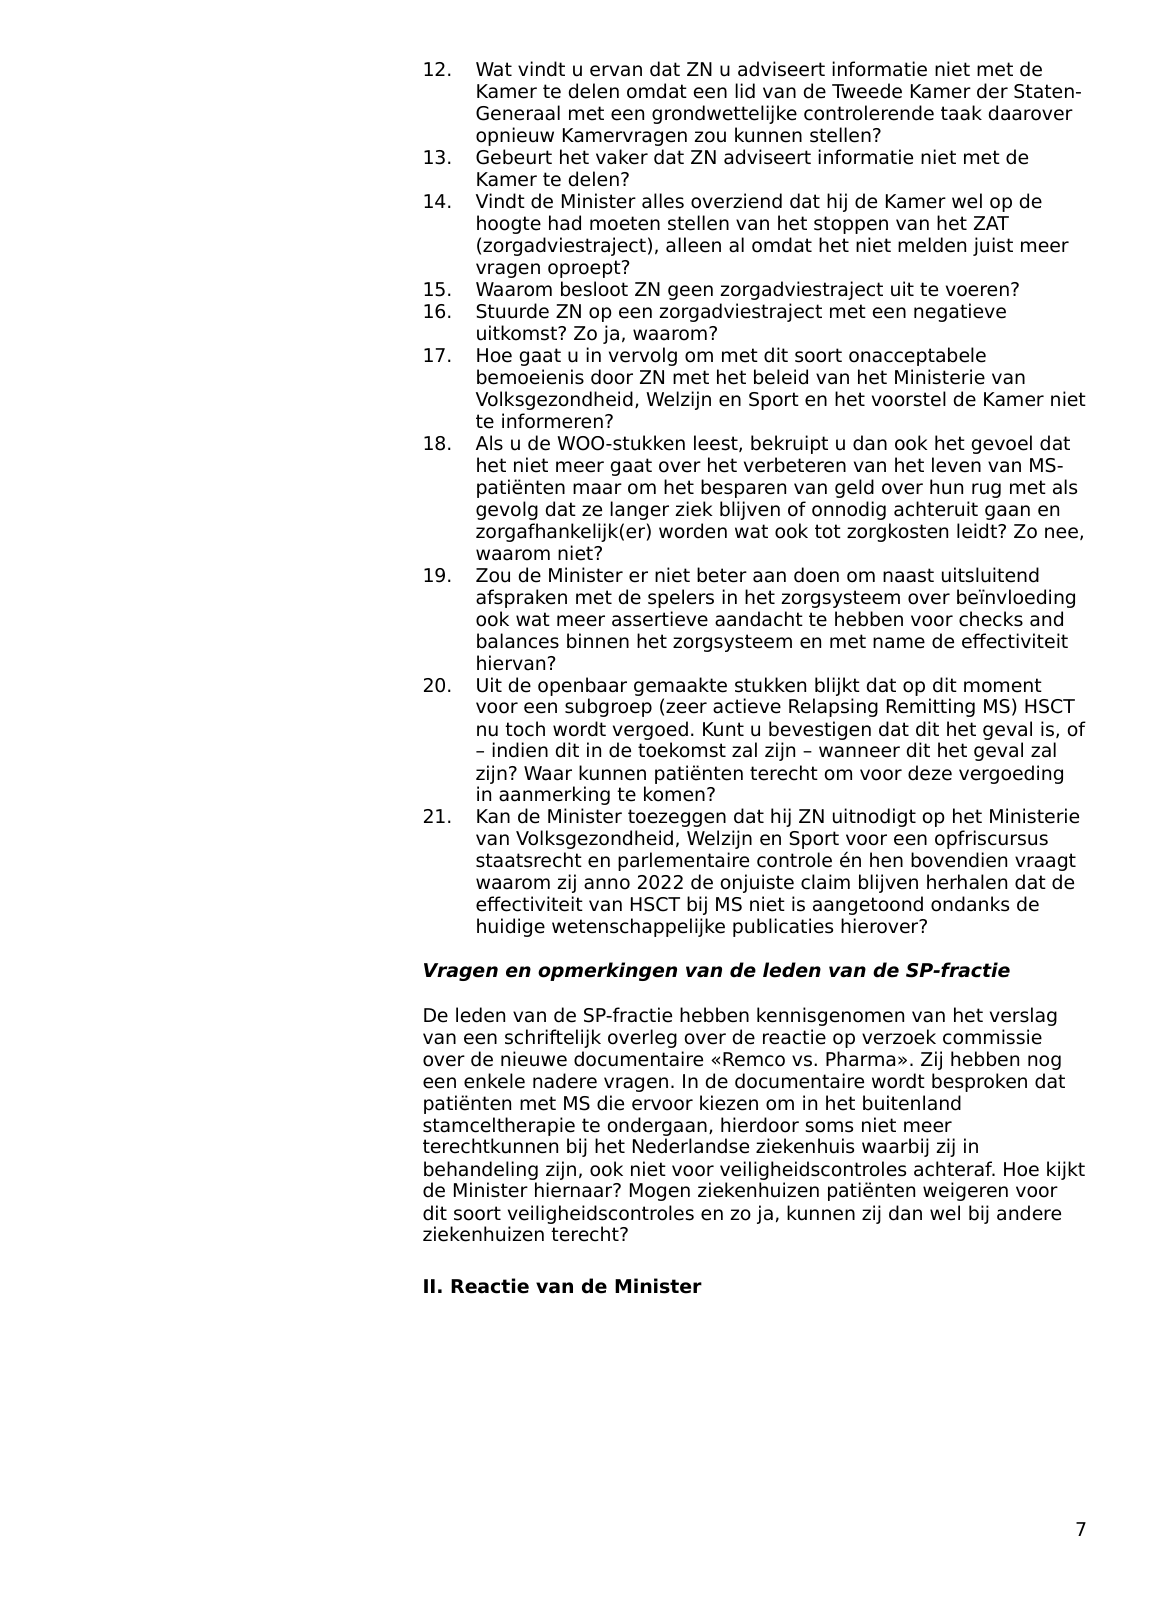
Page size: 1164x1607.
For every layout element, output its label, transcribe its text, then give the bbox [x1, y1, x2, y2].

text 13. Gebeurt het vaker dat ZN adviseert informatie niet met de Kamer te delen? [422, 147, 1087, 191]
text 16. Stuurde ZN op een zorgadviestraject met een negatieve uitkomst? Zo ja, waarom? [422, 301, 1087, 345]
text 12. Wat vindt u ervan dat ZN u adviseert informatie niet met de Kamer te delen omdat een lid van de Tweede Kamer der Staten-Generaal met een grondwettelijke controlerende taak daarover opnieuw Kamervragen zou kunnen stellen? [422, 59, 1087, 147]
text 20. Uit de openbaar gemaakte stukken blijkt dat op dit moment voor een subgroep (zeer actieve Relapsing Remitting MS) HSCT nu toch wordt vergoed. Kunt u bevestigen dat dit het geval is, of – indien dit in de toekomst zal zijn – wanneer dit het geval zal zijn? Waar kunnen patiënten terecht om voor deze vergoeding in aanmerking te komen? [422, 674, 1087, 806]
subtitle II. Reactie van de Minister [422, 1276, 1087, 1298]
text 21. Kan de Minister toezeggen dat hij ZN uitnodigt op het Ministerie van Volksgezondheid, Welzijn en Sport voor een opfriscursus staatsrecht en parlementaire controle én hen bovendien vraagt waarom zij anno 2022 de onjuiste claim blijven herhalen dat de effectiviteit van HSCT bij MS niet is aangetoond ondanks de huidige wetenschappelijke publicaties hierover? [422, 806, 1087, 938]
text 19. Zou de Minister er niet beter aan doen om naast uitsluitend afspraken met de spelers in het zorgsysteem over beïnvloeding ook wat meer assertieve aandacht te hebben voor checks and balances binnen het zorgsysteem en met name de effectiviteit hiervan? [422, 564, 1087, 674]
text De leden van de SP-fractie hebben kennisgenomen van het verslag van een schriftelijk overleg over de reactie op verzoek commissie over de nieuwe documentaire «Remco vs. Pharma». Zij hebben nog een enkele nadere vragen. In de documentaire wordt besproken dat patiënten met MS die ervoor kiezen om in het buitenland stamceltherapie te ondergaan, hierdoor soms niet meer terechtkunnen bij het Nederlandse ziekenhuis waarbij zij in behandeling zijn, ook niet voor veiligheidscontroles achteraf. Hoe kijkt de Minister hiernaar? Mogen ziekenhuizen patiënten weigeren voor dit soort veiligheidscontroles en zo ja, kunnen zij dan wel bij andere ziekenhuizen terecht? [422, 1004, 1087, 1246]
text 15. Waarom besloot ZN geen zorgadviestraject uit te voeren? [422, 279, 1087, 301]
text 18. Als u de WOO-stukken leest, bekruipt u dan ook het gevoel dat het niet meer gaat over het verbeteren van het leven van MS-patiënten maar om het besparen van geld over hun rug met als gevolg dat ze langer ziek blijven of onnodig achteruit gaan en zorgafhankelijk(er) worden wat ook tot zorgkosten leidt? Zo nee, waarom niet? [422, 433, 1087, 564]
text 17. Hoe gaat u in vervolg om met dit soort onacceptabele bemoeienis door ZN met het beleid van het Ministerie van Volksgezondheid, Welzijn en Sport en het voorstel de Kamer niet te informeren? [422, 345, 1087, 433]
subtitle Vragen en opmerkingen van de leden van de SP-fractie [422, 960, 1087, 982]
text 14. Vindt de Minister alles overziend dat hij de Kamer wel op de hoogte had moeten stellen van het stoppen van het ZAT (zorgadviestraject), alleen al omdat het niet melden juist meer vragen oproept? [422, 191, 1087, 279]
